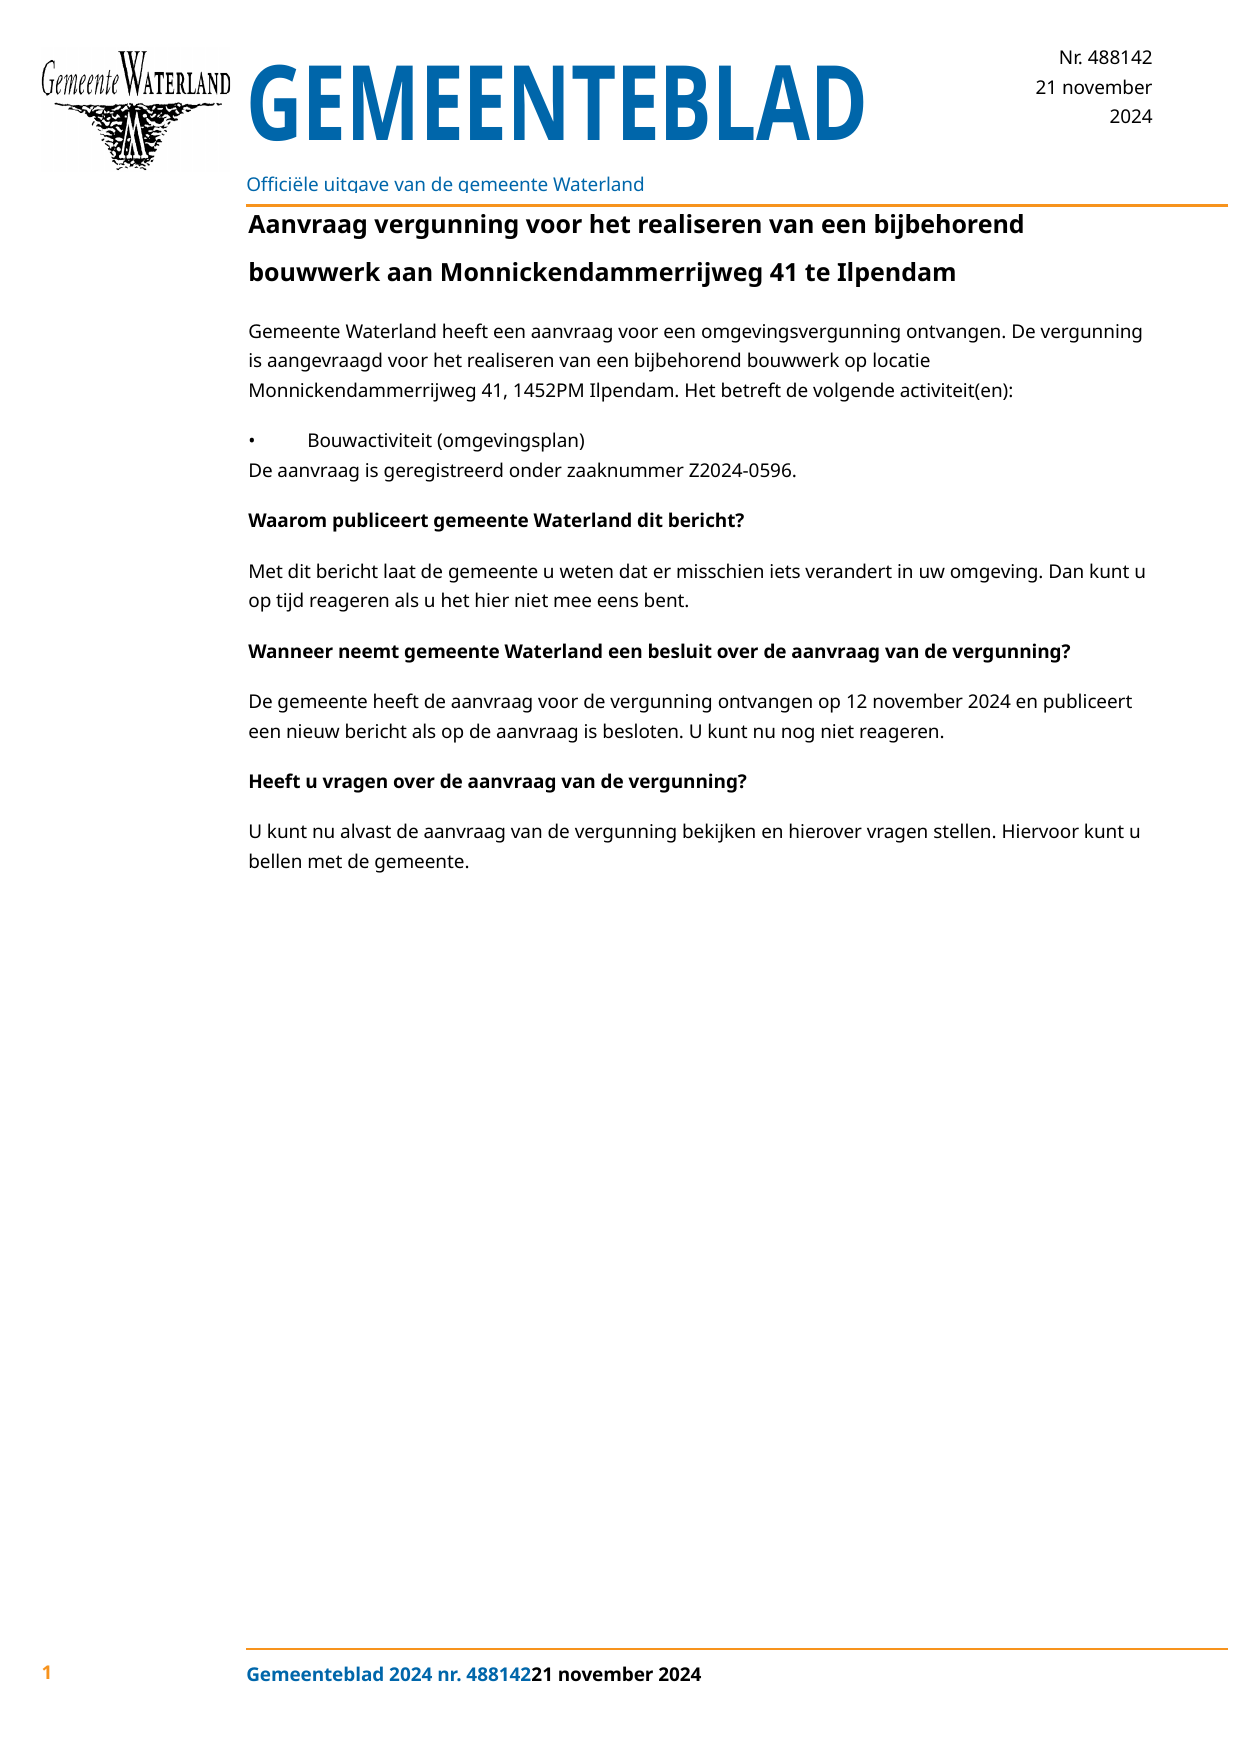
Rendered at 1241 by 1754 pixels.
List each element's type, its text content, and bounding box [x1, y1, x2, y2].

text De aanvraag is geregistreerd onder zaaknummer Z2024-0596. [248, 457, 1152, 483]
text U kunt nu alvast de aanvraag van de vergunning bekijken en hierover vragen stellen. Hiervoor kunt u bellen met de gemeente. [248, 819, 1152, 874]
text Heeft u vragen over de aanvraag van de vergunning? [248, 768, 1152, 794]
text Wanneer neemt gemeente Waterland een besluit over de aanvraag van de vergunning? [248, 638, 1152, 664]
text Met dit bericht laat de gemeente u weten dat er misschien iets verandert in uw omgeving. Dan kunt u op tijd reageren als u het hier niet mee eens bent. [248, 558, 1152, 613]
text Waarom publiceert gemeente Waterland dit bericht? [248, 507, 1152, 533]
text De gemeente heeft de aanvraag voor de vergunning ontvangen op 12 november 2024 en publiceert een nieuw bericht als op de aanvraag is besloten. U kunt nu nog niet reageren. [248, 688, 1152, 744]
picture [41, 47, 231, 172]
list Bouwactiviteit (omgevingsplan) [248, 427, 1152, 453]
text Gemeente Waterland heeft een aanvraag voor een omgevingsvergunning ontvangen. De vergunning is aangevraagd voor het realiseren van een bijbehorend bouwwerk op locatie Monnickendammerrijweg 41, 1452PM Ilpendam. Het betreft de volgende activiteit(en): [248, 318, 1152, 403]
text Aanvraag vergunning voor het realiseren van een bijbehorend bouwwerk aan Monnickendammerrijweg 41 te Ilpendam [248, 207, 1152, 288]
